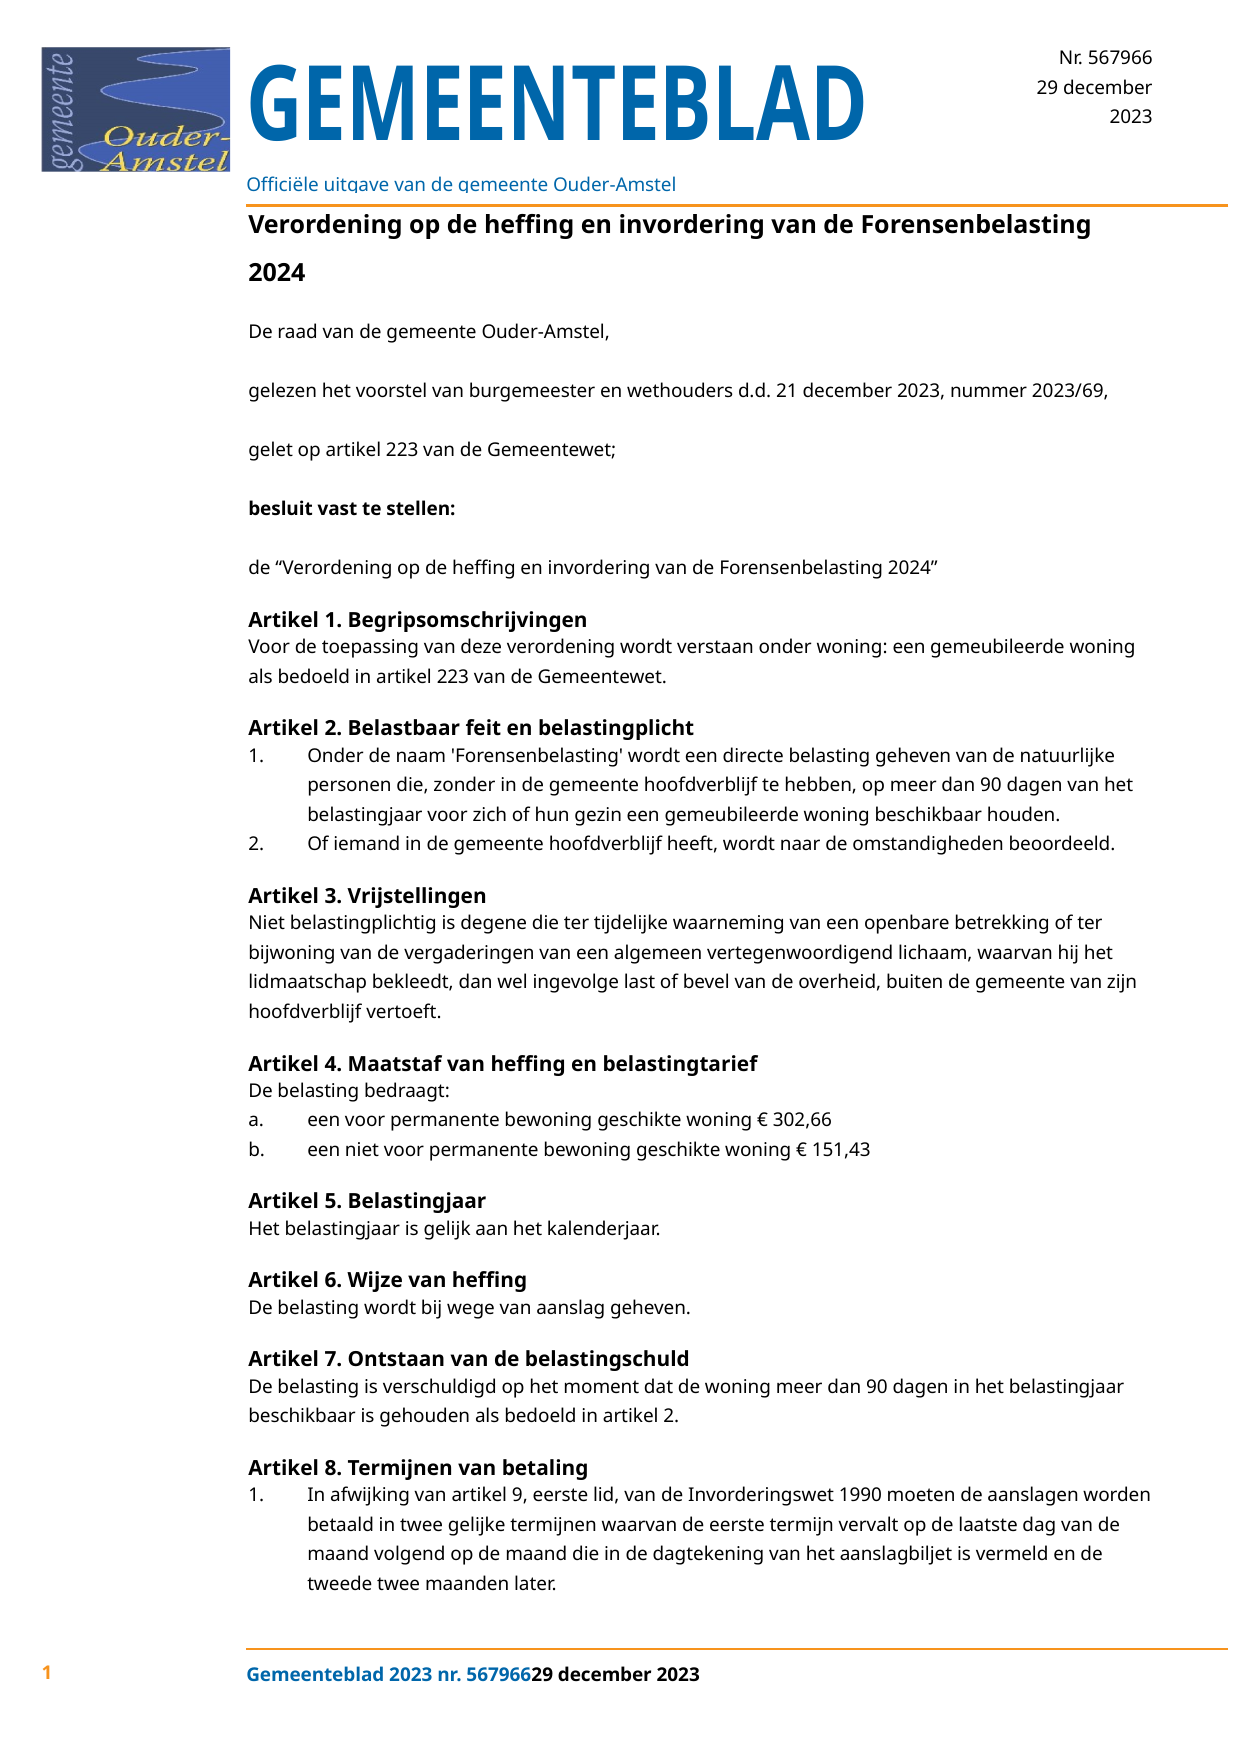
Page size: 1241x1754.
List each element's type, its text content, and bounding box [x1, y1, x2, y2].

list een niet voor permanente bewoning geschikte woning € 151,43 [248, 1136, 1152, 1162]
text Artikel 3. Vrijstellingen [248, 881, 1152, 909]
list een voor permanente bewoning geschikte woning € 302,66 [248, 1107, 1152, 1132]
text gelet op artikel 223 van de Gemeentewet; [248, 436, 1152, 462]
text Artikel 2. Belastbaar feit en belastingplicht [248, 713, 1152, 742]
list Of iemand in de gemeente hoofdverblijf heeft, wordt naar de omstandigheden beoordeeld. [248, 831, 1152, 856]
list In afwijking van artikel 9, eerste lid, van de Invorderingswet 1990 moeten de aanslagen worden betaald in twee gelijke termijnen waarvan de eerste termijn vervalt op de laatste dag van de maand volgend op de maand die in de dagtekening van het aanslagbiljet is vermeld en de tweede twee maanden later. [248, 1481, 1152, 1596]
text de “Verordening op de heffing en invordering van de Forensenbelasting 2024” [248, 554, 1152, 580]
text Het belastingjaar is gelijk aan het kalenderjaar. [248, 1215, 1152, 1241]
list Onder de naam 'Forensenbelasting' wordt een directe belasting geheven van de natuurlijke personen die, zonder in de gemeente hoofdverblijf te hebben, op meer dan 90 dagen van het belastingjaar voor zich of hun gezin een gemeubileerde woning beschikbaar houden. [248, 742, 1152, 827]
text Voor de toepassing van deze verordening wordt verstaan onder woning: een gemeubileerde woning als bedoeld in artikel 223 van de Gemeentewet. [248, 633, 1152, 689]
text Artikel 6. Wijze van heffing [248, 1266, 1152, 1294]
text Artikel 7. Ontstaan van de belastingschuld [248, 1344, 1152, 1373]
text Artikel 8. Termijnen van betaling [248, 1453, 1152, 1481]
text De raad van de gemeente Ouder-Amstel, [248, 318, 1152, 344]
text Artikel 4. Maatstaf van heffing en belastingtarief [248, 1049, 1152, 1077]
text gelezen het voorstel van burgemeester en wethouders d.d. 21 december 2023, nummer 2023/69, [248, 377, 1152, 403]
text De belasting wordt bij wege van aanslag geheven. [248, 1294, 1152, 1320]
text besluit vast te stellen: [248, 495, 1152, 521]
picture [41, 47, 231, 172]
text Artikel 5. Belastingjaar [248, 1187, 1152, 1215]
text Niet belastingplichtig is degene die ter tijdelijke waarneming van een openbare betrekking of ter bijwoning van de vergaderingen van een algemeen vertegenwoordigend lichaam, waarvan hij het lidmaatschap bekleedt, dan wel ingevolge last of bevel van de overheid, buiten de gemeente van zijn hoofdverblijf vertoeft. [248, 909, 1152, 1024]
text Verordening op de heffing en invordering van de Forensenbelasting 2024 [248, 207, 1152, 288]
text De belasting bedraagt: [248, 1077, 1152, 1103]
text Artikel 1. Begripsomschrijvingen [248, 605, 1152, 633]
text De belasting is verschuldigd op het moment dat de woning meer dan 90 dagen in het belastingjaar beschikbaar is gehouden als bedoeld in artikel 2. [248, 1373, 1152, 1428]
